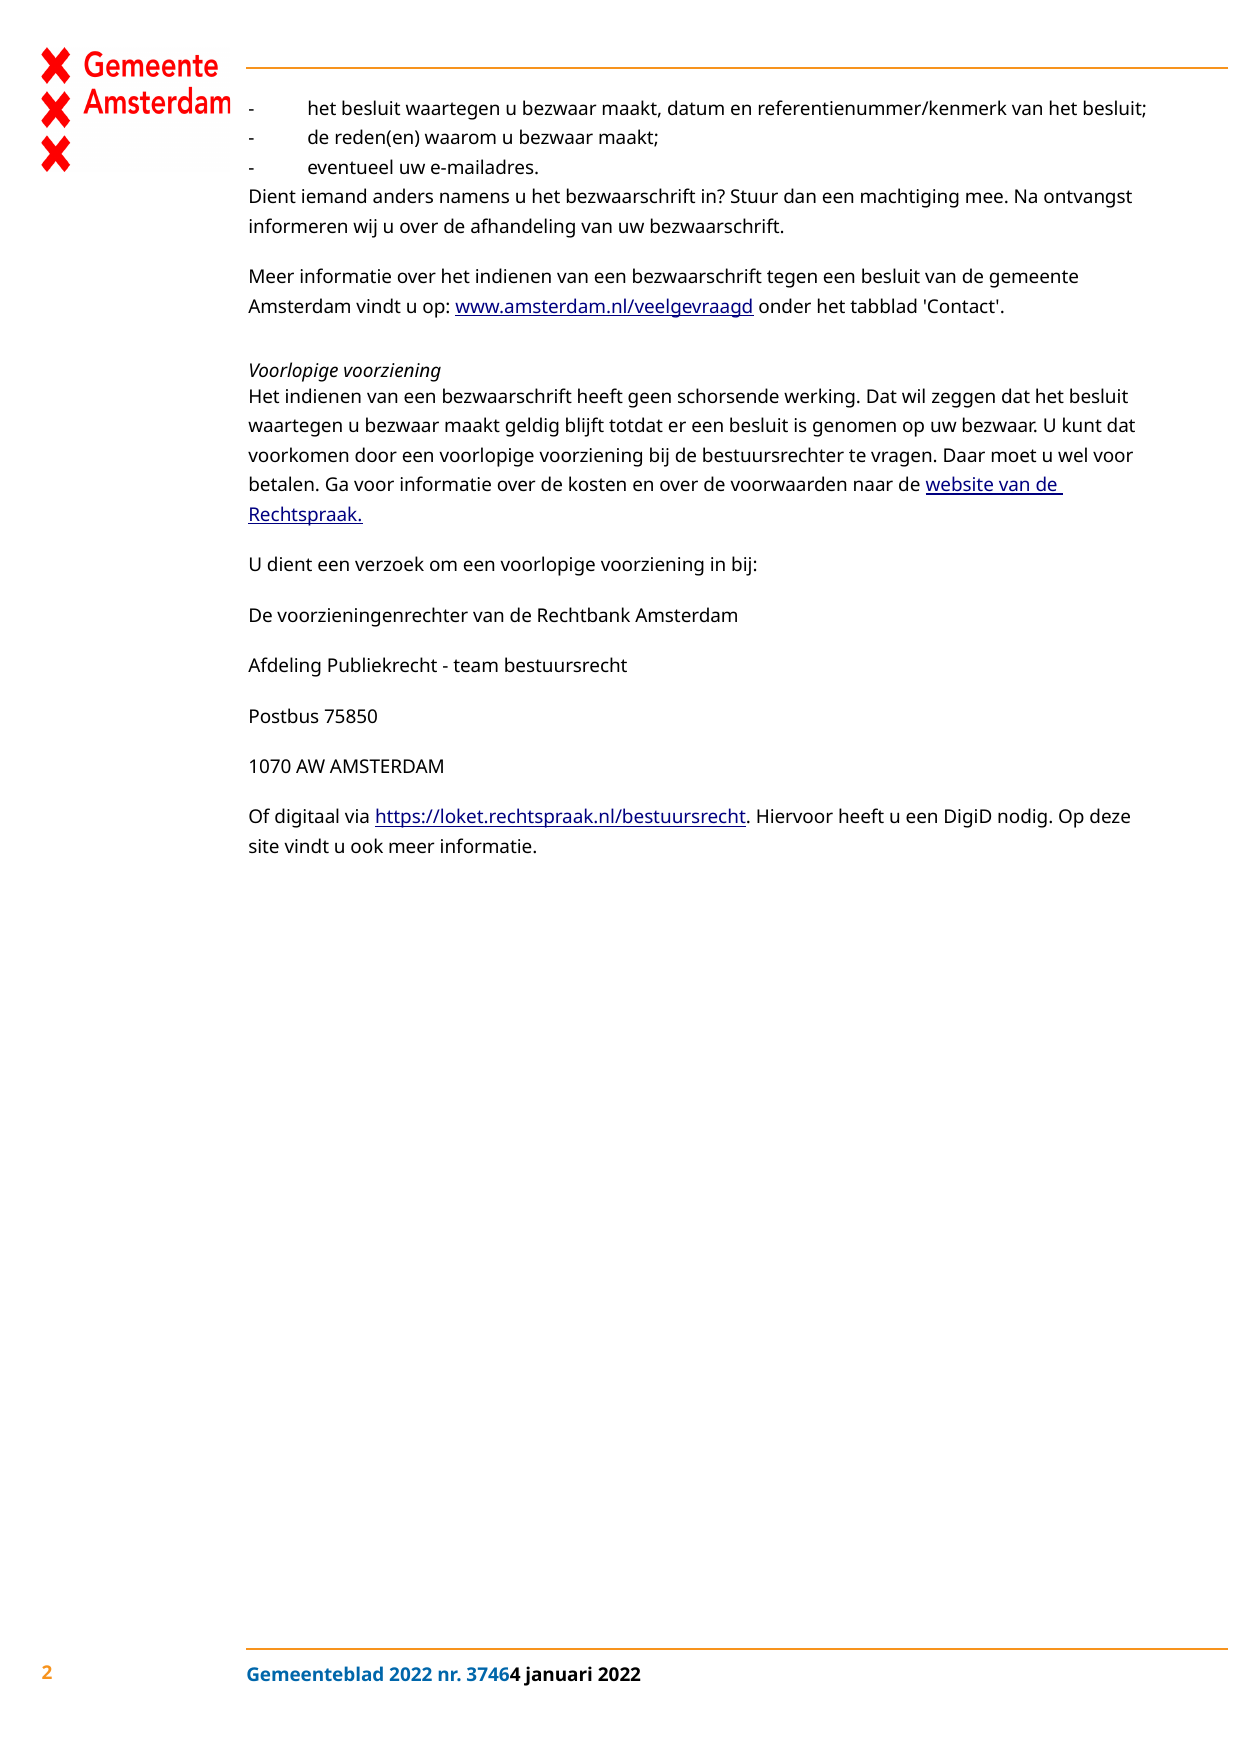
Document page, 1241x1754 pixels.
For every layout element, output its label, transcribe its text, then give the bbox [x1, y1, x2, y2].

text Voorlopige voorziening [248, 357, 1152, 383]
text Dient iemand anders namens u het bezwaarschrift in? Stuur dan een machtiging mee. Na ontvangst informeren wij u over de afhandeling van uw bezwaarschrift. [248, 183, 1152, 239]
text Afdeling Publiekrecht - team bestuursrecht [248, 652, 1152, 678]
picture [41, 47, 231, 172]
list eventueel uw e-mailadres. [248, 154, 1152, 180]
text Meer informatie over het indienen van een bezwaarschrift tegen een besluit van de gemeente Amsterdam vindt u op: www.amsterdam.nl/veelgevraagd onder het tabblad 'Contact'. [248, 263, 1152, 319]
text Of digitaal via https://loket.rechtspraak.nl/bestuursrecht. Hiervoor heeft u een DigiD nodig. Op deze site vindt u ook meer informatie. [248, 804, 1152, 859]
text De voorzieningenrechter van de Rechtbank Amsterdam [248, 602, 1152, 628]
text Het indienen van een bezwaarschrift heeft geen schorsende werking. Dat wil zeggen dat het besluit waartegen u bezwaar maakt geldig blijft totdat er een besluit is genomen op uw bezwaar. U kunt dat voorkomen door een voorlopige voorziening bij de bestuursrechter te vragen. Daar moet u wel voor betalen. Ga voor informatie over de kosten en over de voorwaarden naar de website van de Rechtspraak. [248, 383, 1152, 527]
text Postbus 75850 [248, 703, 1152, 728]
list de reden(en) waarom u bezwaar maakt; [248, 124, 1152, 150]
list het besluit waartegen u bezwaar maakt, datum en referentienummer/kenmerk van het besluit; [248, 95, 1152, 121]
text 1070 AW AMSTERDAM [248, 753, 1152, 779]
text U dient een verzoek om een voorlopige voorziening in bij: [248, 552, 1152, 577]
